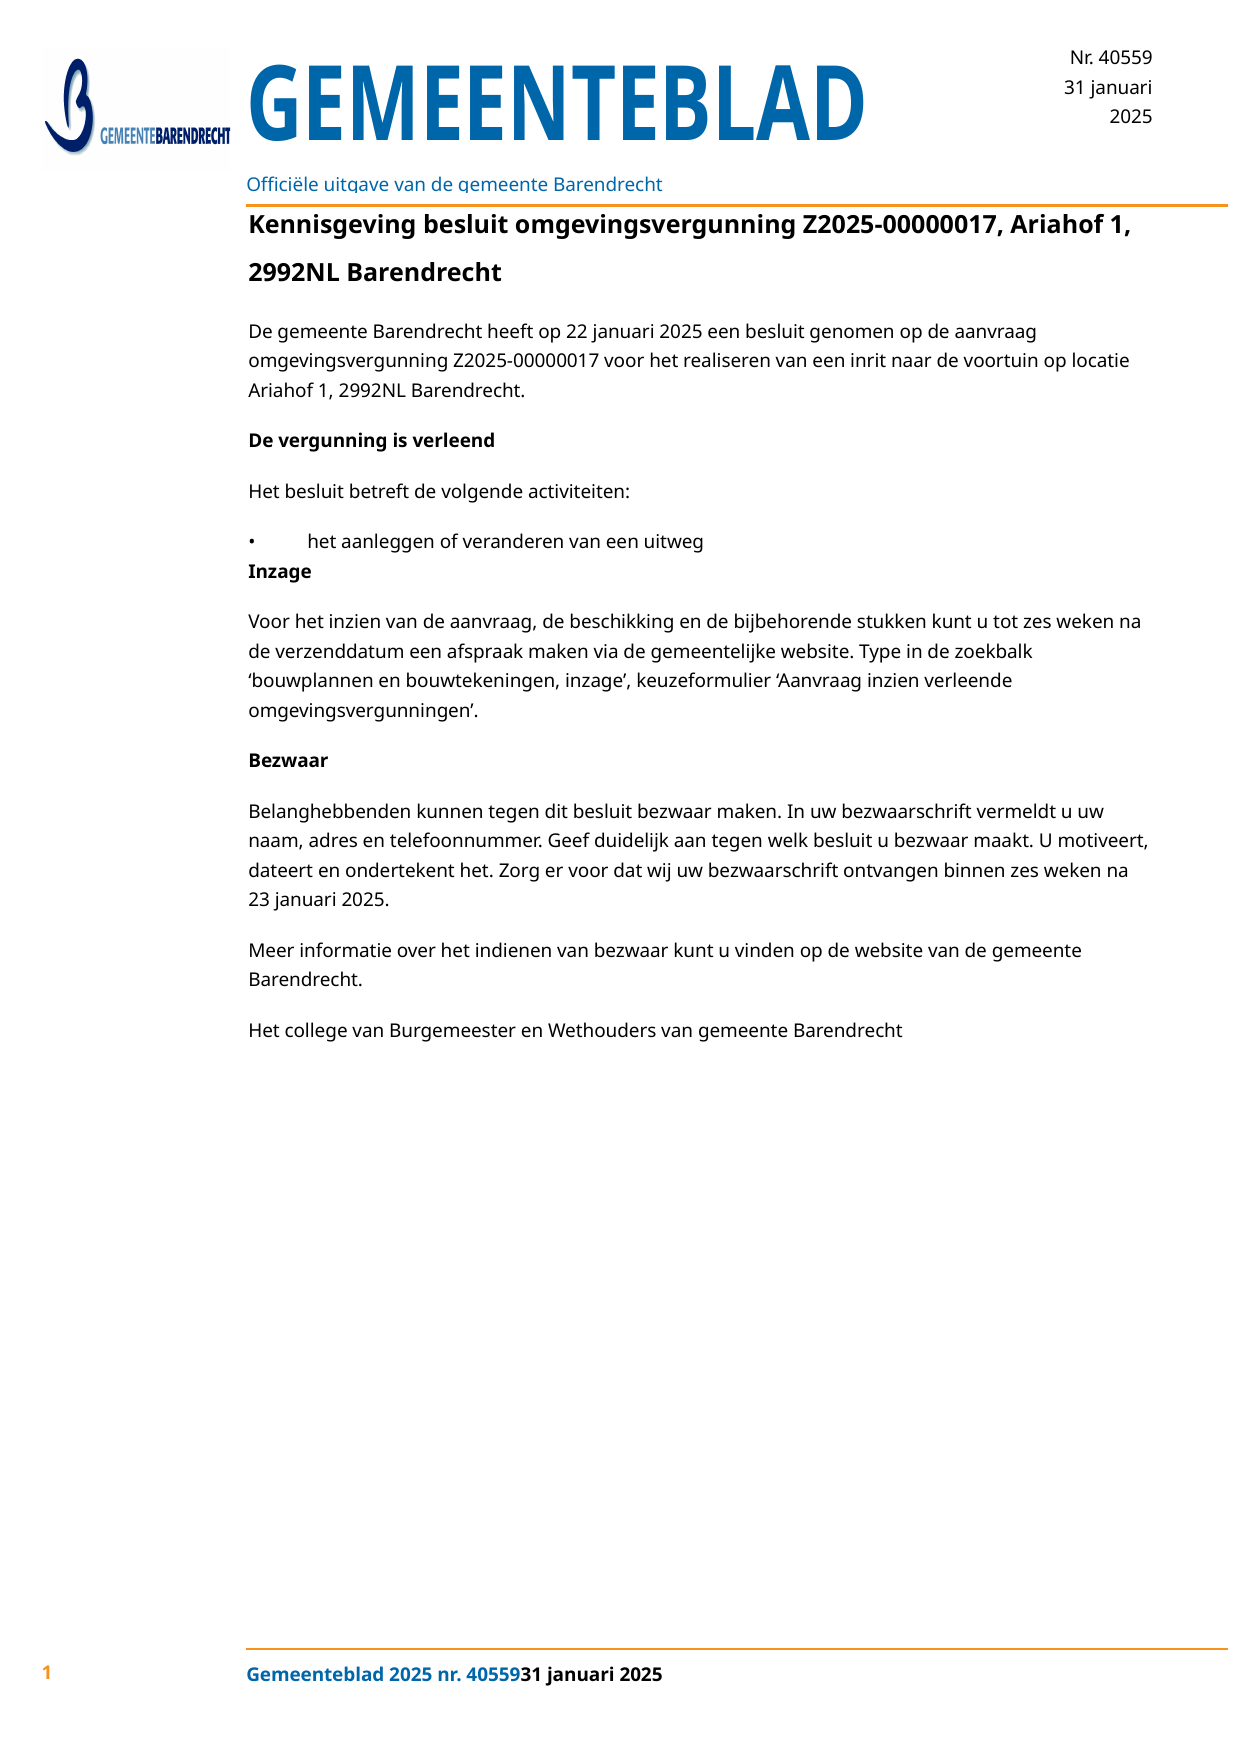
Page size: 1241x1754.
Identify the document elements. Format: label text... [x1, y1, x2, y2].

text De gemeente Barendrecht heeft op 22 januari 2025 een besluit genomen op de aanvraag omgevingsvergunning Z2025-00000017 voor het realiseren van een inrit naar de voortuin op locatie Ariahof 1, 2992NL Barendrecht. [248, 318, 1152, 403]
text Belanghebbenden kunnen tegen dit besluit bezwaar maken. In uw bezwaarschrift vermeldt u uw naam, adres en telefoonnummer. Geef duidelijk aan tegen welk besluit u bezwaar maakt. U motiveert, dateert en ondertekent het. Zorg er voor dat wij uw bezwaarschrift ontvangen binnen zes weken na 23 januari 2025. [248, 798, 1152, 912]
text Voor het inzien van de aanvraag, de beschikking en de bijbehorende stukken kunt u tot zes weken na de verzenddatum een afspraak maken via de gemeentelijke website. Type in de zoekbalk ‘bouwplannen en bouwtekeningen, inzage’, keuzeformulier ‘Aanvraag inzien verleende omgevingsvergunningen’. [248, 608, 1152, 723]
text Kennisgeving besluit omgevingsvergunning Z2025-00000017, Ariahof 1, 2992NL Barendrecht [248, 207, 1152, 288]
list het aanleggen of veranderen van een uitweg [248, 528, 1152, 554]
text Het college van Burgemeester en Wethouders van gemeente Barendrecht [248, 1017, 1152, 1043]
text Het besluit betreft de volgende activiteiten: [248, 478, 1152, 504]
text Bezwaar [248, 747, 1152, 773]
text Inzage [248, 558, 1152, 584]
picture [41, 47, 231, 172]
text De vergunning is verleend [248, 427, 1152, 453]
text Meer informatie over het indienen van bezwaar kunt u vinden op de website van de gemeente Barendrecht. [248, 937, 1152, 992]
